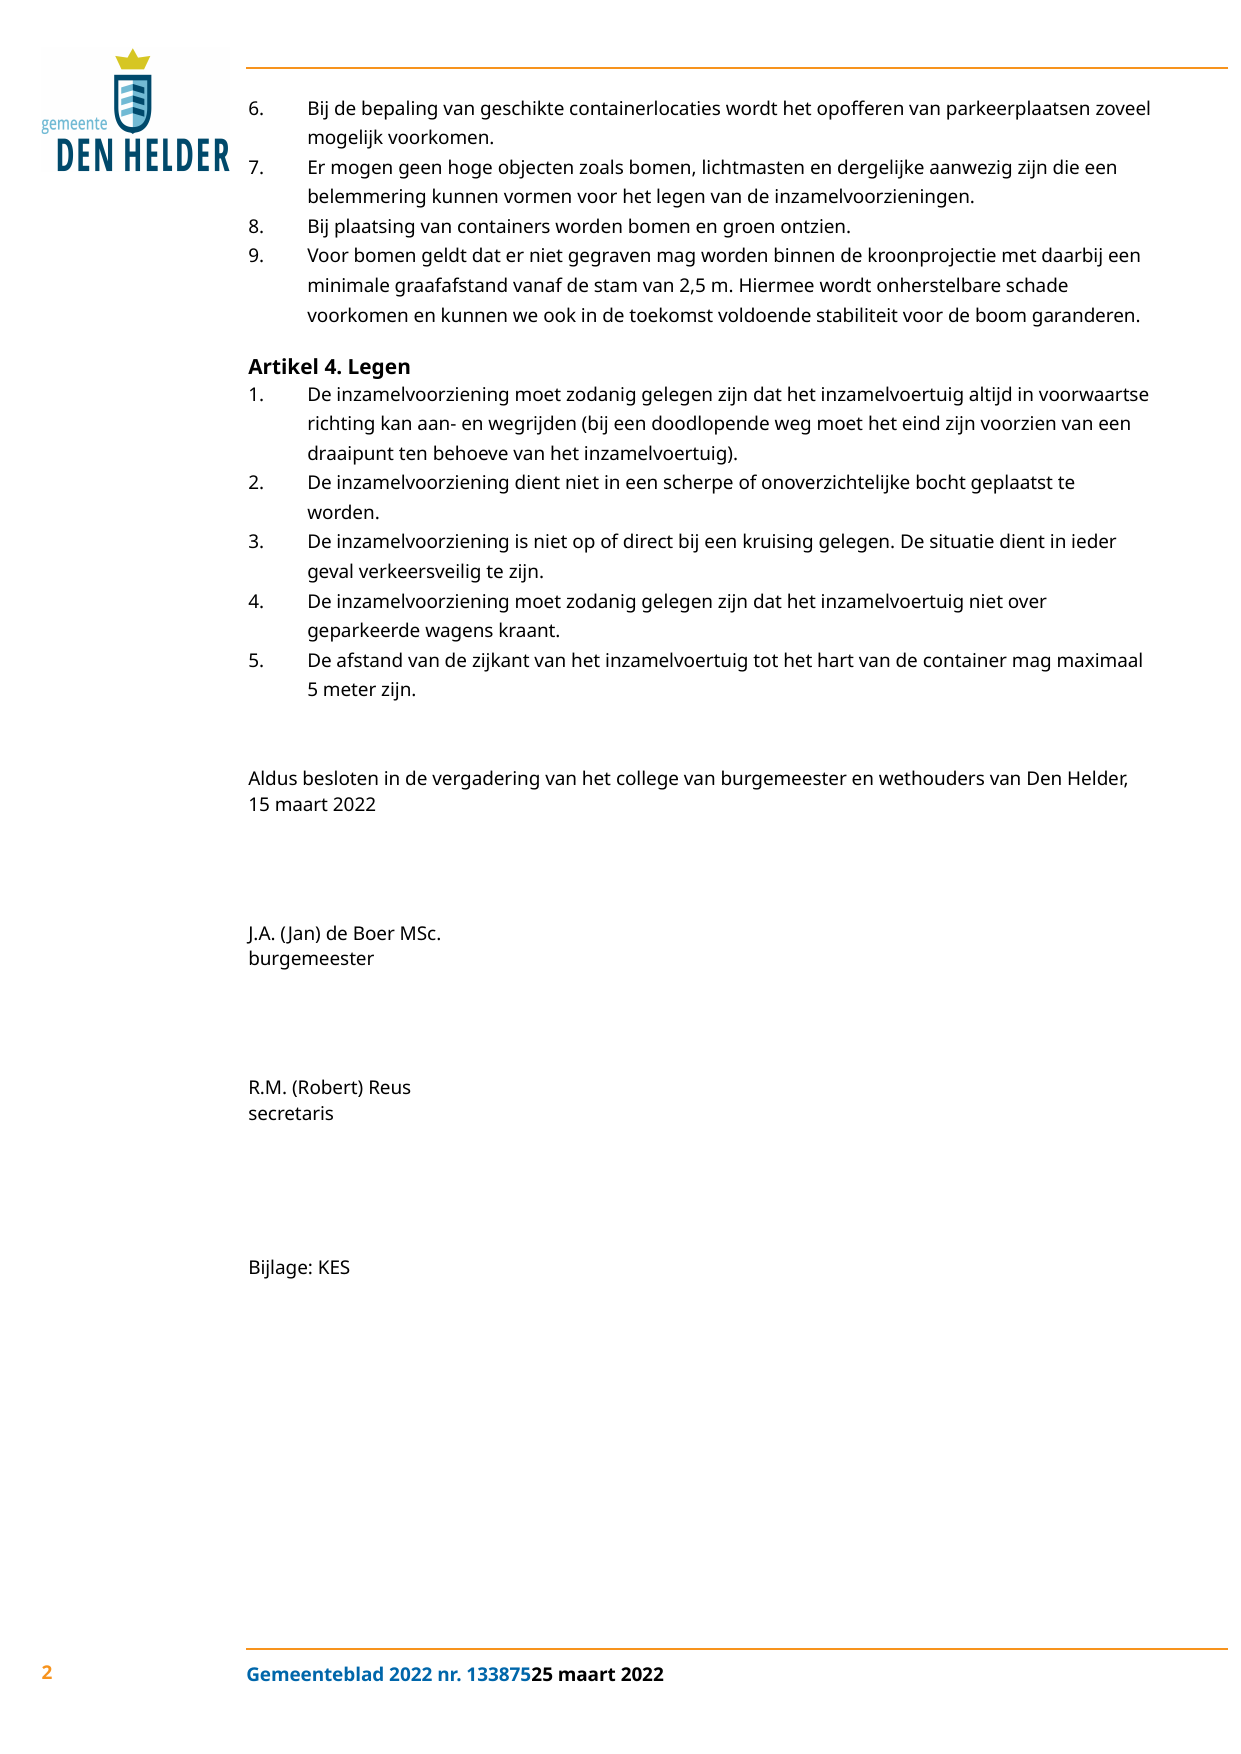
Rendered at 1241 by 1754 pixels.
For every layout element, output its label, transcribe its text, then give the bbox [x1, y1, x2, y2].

picture [130, 157, 135, 172]
text Aldus besloten in de vergadering van het college van burgemeester en wethouders van Den Helder, 15 maart 2022 [248, 765, 1152, 817]
list Voor bomen geldt dat er niet gegraven mag worden binnen de kroonprojectie met daarbij een minimale graafafstand vanaf de stam van 2,5 m. Hiermee wordt onherstelbare schade voorkomen en kunnen we ook in de toekomst voldoende stabiliteit voor de boom garanderen. [248, 243, 1152, 328]
list Er mogen geen hoge objecten zoals bomen, lichtmasten en dergelijke aanwezig zijn die een belemmering kunnen vormen voor het legen van de inzamelvoorzieningen. [248, 154, 1152, 209]
text R.M. (Robert) Reus [248, 1074, 1152, 1100]
list Bij de bepaling van geschikte containerlocaties wordt het opofferen van parkeerplaatsen zoveel mogelijk voorkomen. [248, 95, 1152, 150]
picture [63, 144, 68, 165]
text Bijlage: KES [248, 1254, 1152, 1280]
list Bij plaatsing van containers worden bomen en groen ontzien. [248, 213, 1152, 239]
text burgemeester [248, 945, 1152, 971]
text secretaris [248, 1100, 1152, 1126]
picture [220, 160, 224, 172]
text J.A. (Jan) de Boer MSc. [248, 920, 1152, 945]
list De inzamelvoorziening dient niet in een scherpe of onoverzichtelijke bocht geplaatst te worden. [248, 469, 1152, 525]
list De inzamelvoorziening moet zodanig gelegen zijn dat het inzamelvoertuig altijd in voorwaartse richting kan aan- en wegrijden (bij een doodlopende weg moet het eind zijn voorzien van een draaipunt ten behoeve van het inzamelvoertuig). [248, 381, 1152, 466]
picture [182, 144, 187, 165]
list De afstand van de zijkant van het inzamelvoertuig tot het hart van de container mag maximaal 5 meter zijn. [248, 647, 1152, 702]
list De inzamelvoorziening is niet op of direct bij een kruising gelegen. De situatie dient in ieder geval verkeersveilig te zijn. [248, 529, 1152, 584]
list De inzamelvoorziening moet zodanig gelegen zijn dat het inzamelvoertuig niet over geparkeerde wagens kraant. [248, 588, 1152, 643]
picture [41, 47, 231, 172]
picture [100, 154, 106, 172]
text Artikel 4. Legen [248, 352, 1152, 381]
